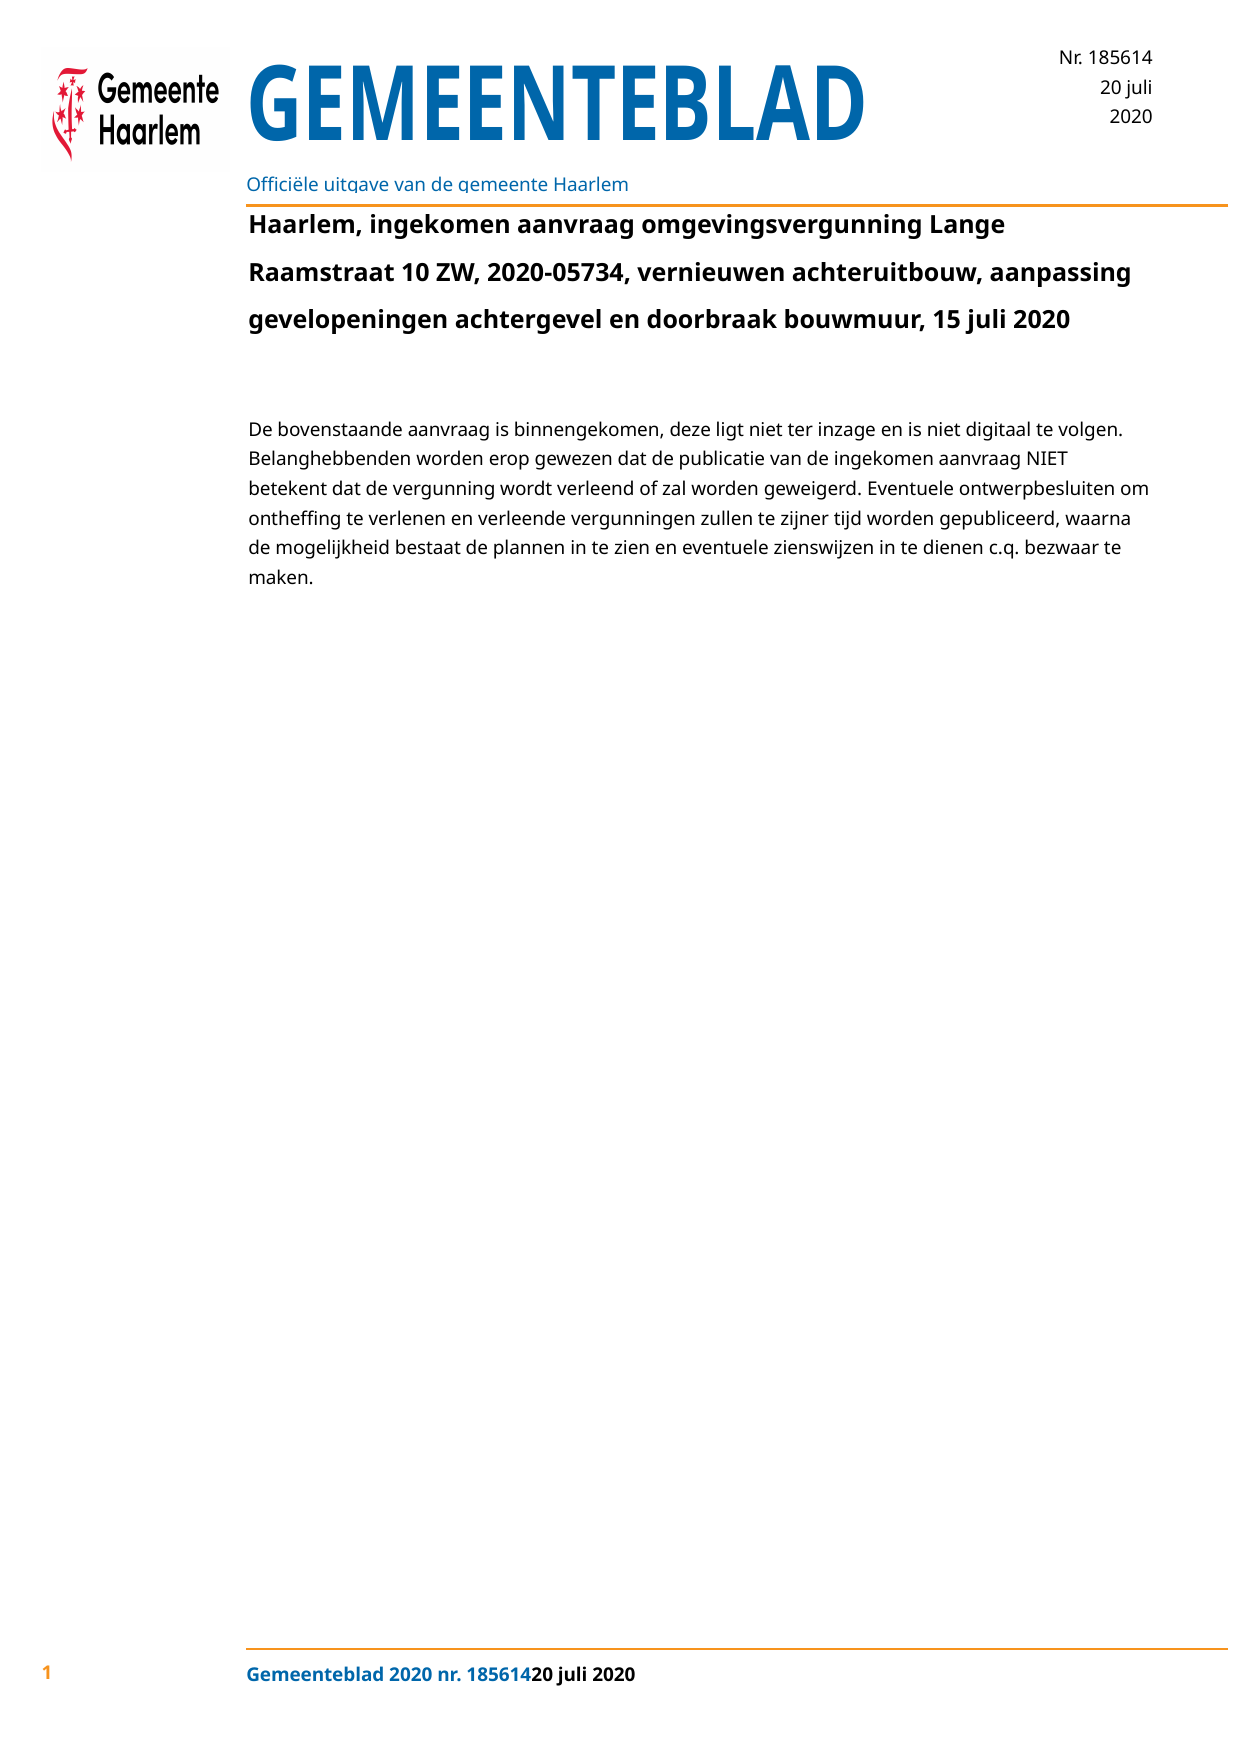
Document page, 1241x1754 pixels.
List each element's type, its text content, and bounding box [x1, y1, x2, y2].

text De bovenstaande aanvraag is binnengekomen, deze ligt niet ter inzage en is niet digitaal te volgen. Belanghebbenden worden erop gewezen dat de publicatie van de ingekomen aanvraag NIET betekent dat de vergunning wordt verleend of zal worden geweigerd. Eventuele ontwerpbesluiten om ontheffing te verlenen en verleende vergunningen zullen te zijner tijd worden gepubliceerd, waarna de mogelijkheid bestaat de plannen in te zien en eventuele zienswijzen in te dienen c.q. bezwaar te maken. [248, 416, 1152, 589]
text Haarlem, ingekomen aanvraag omgevingsvergunning Lange Raamstraat 10 ZW, 2020-05734, vernieuwen achteruitbouw, aanpassing gevelopeningen achtergevel en doorbraak bouwmuur, 15 juli 2020 [248, 207, 1152, 336]
picture [41, 47, 231, 172]
